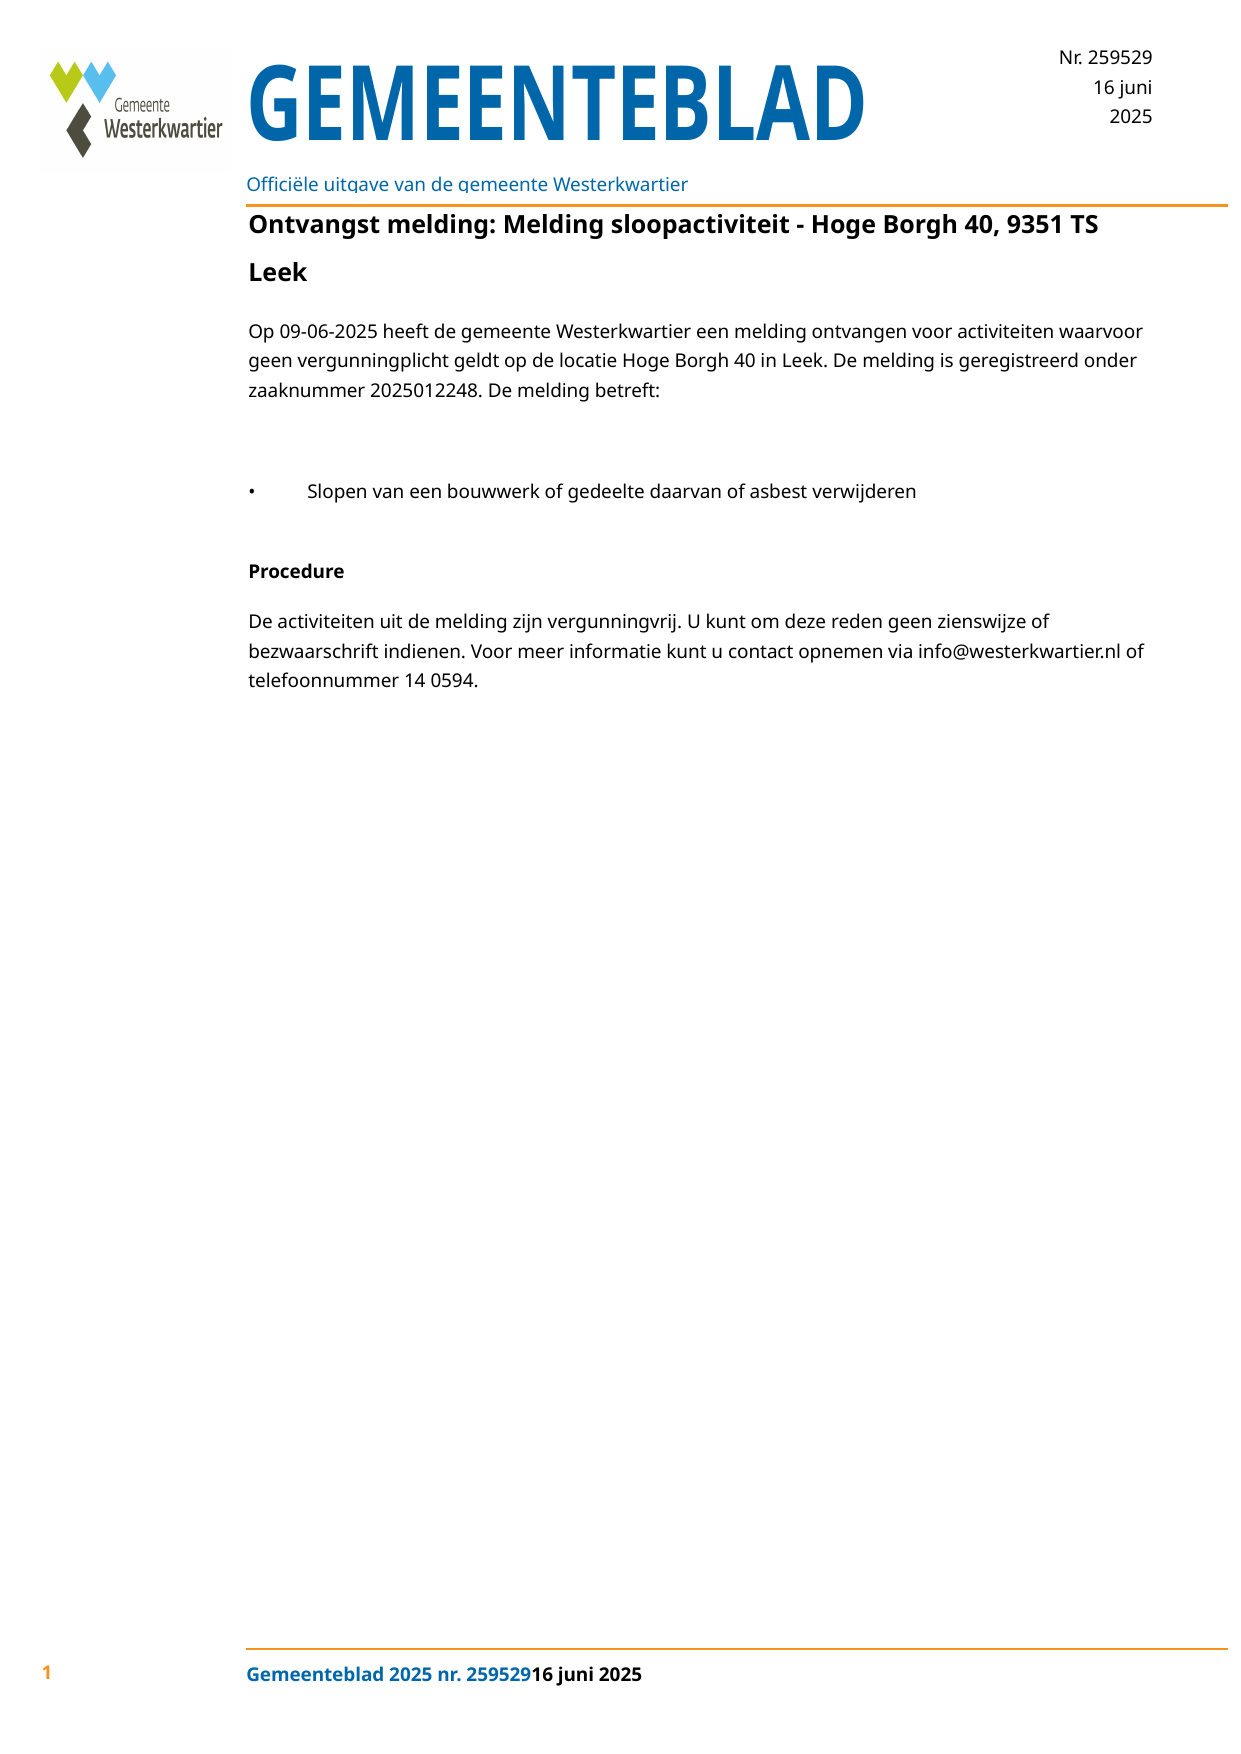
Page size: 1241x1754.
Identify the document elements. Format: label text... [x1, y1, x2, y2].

text Procedure [248, 558, 1152, 584]
list Slopen van een bouwwerk of gedeelte daarvan of asbest verwijderen [248, 478, 1152, 504]
text Ontvangst melding: Melding sloopactiviteit - Hoge Borgh 40, 9351 TS Leek [248, 207, 1152, 288]
picture [41, 47, 231, 172]
text De activiteiten uit de melding zijn vergunningvrij. U kunt om deze reden geen zienswijze of bezwaarschrift indienen. Voor meer informatie kunt u contact opnemen via info@westerkwartier.nl of telefoonnummer 14 0594. [248, 608, 1152, 693]
text Op 09-06-2025 heeft de gemeente Westerkwartier een melding ontvangen voor activiteiten waarvoor geen vergunningplicht geldt op de locatie Hoge Borgh 40 in Leek. De melding is geregistreerd onder zaaknummer 2025012248. De melding betreft: [248, 318, 1152, 403]
